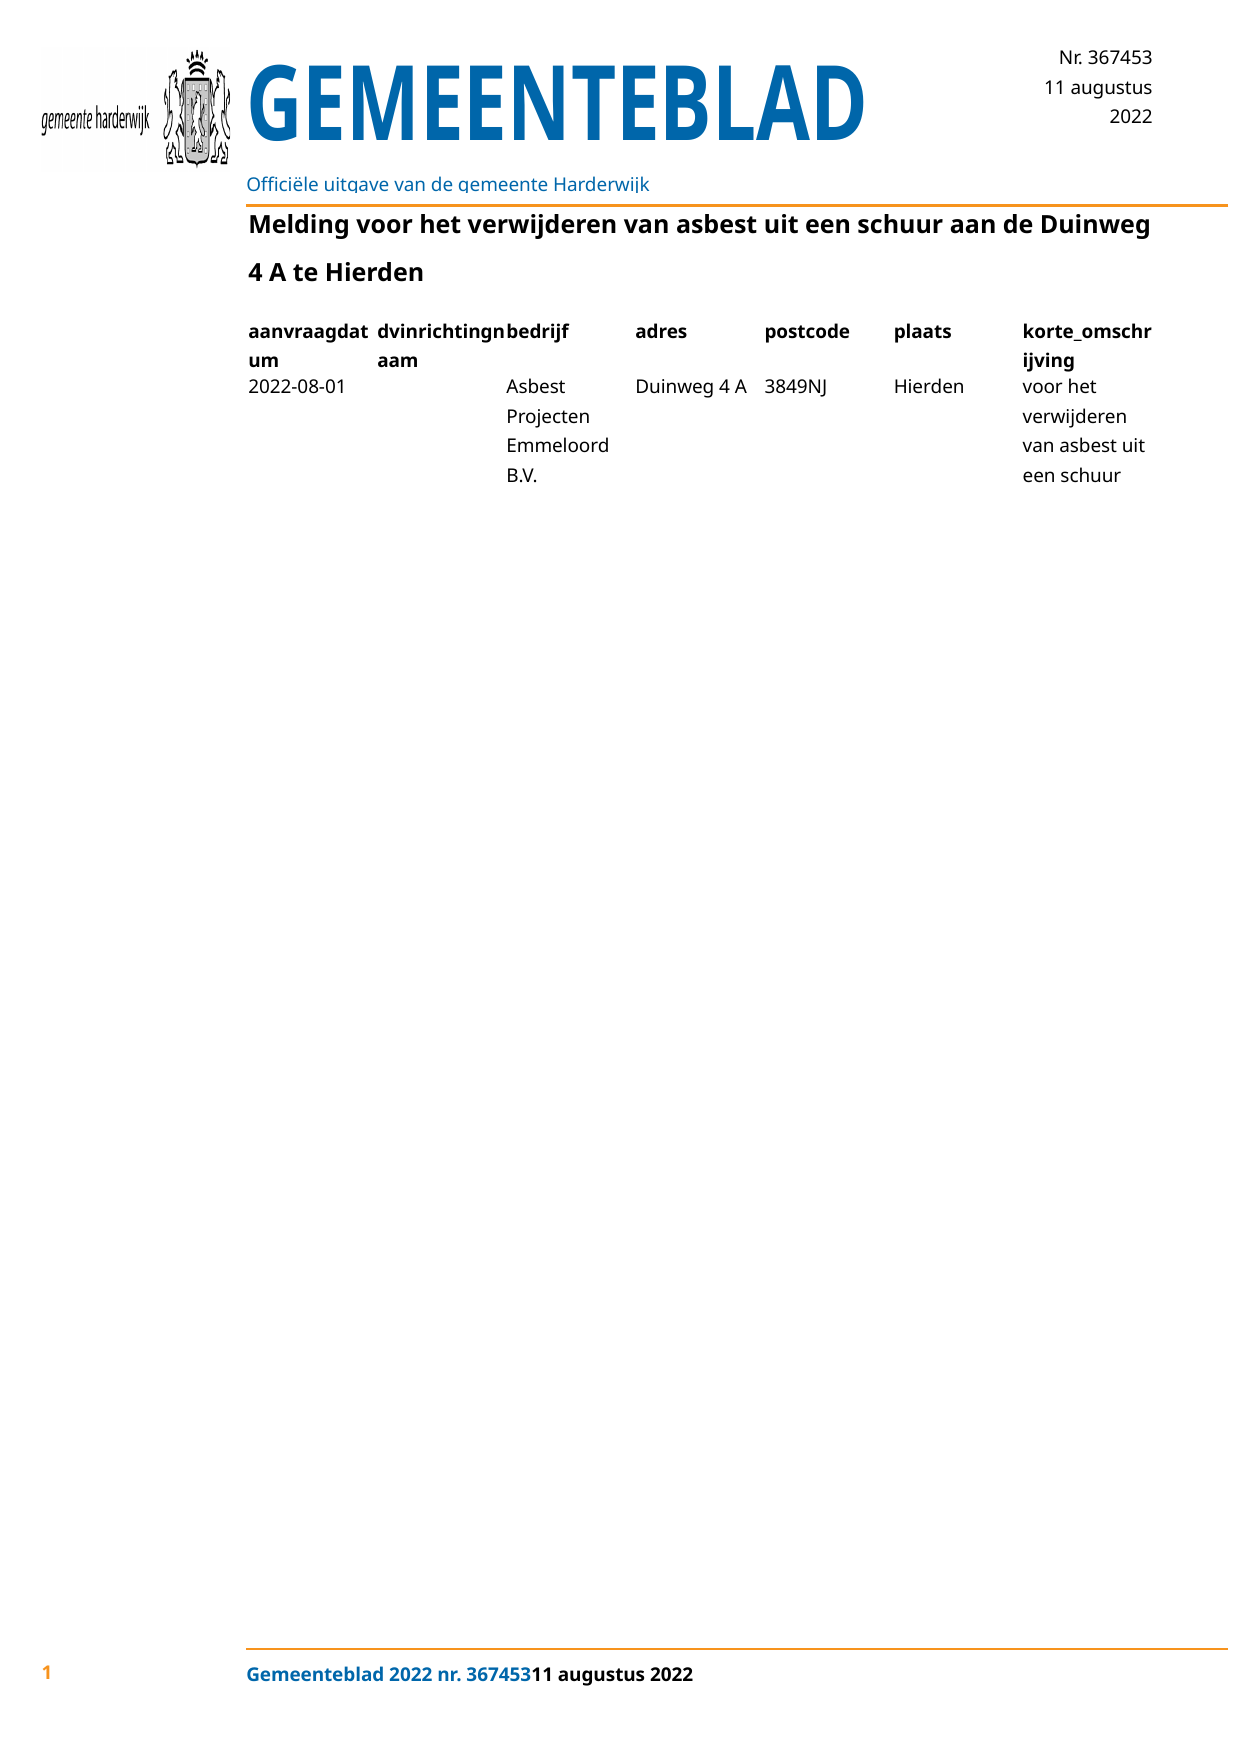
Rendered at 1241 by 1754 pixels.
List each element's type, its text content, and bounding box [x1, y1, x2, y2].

table_header adres [635, 318, 764, 373]
table_header postcode [764, 318, 893, 373]
table_cell Asbest Projecten Emmeloord B.V. [506, 373, 635, 488]
picture [41, 47, 231, 172]
text Melding voor het verwijderen van asbest uit een schuur aan de Duinweg 4 A te Hierden [248, 207, 1152, 288]
table_cell [377, 373, 506, 488]
table_header dvinrichtingnaam [377, 318, 506, 373]
table_cell 2022-08-01 [248, 373, 377, 488]
table_cell Duinweg 4 A [635, 373, 764, 488]
table_cell Hierden [894, 373, 1022, 488]
table_header korte_omschrijving [1023, 318, 1152, 373]
table_cell 3849NJ [764, 373, 893, 488]
table_header plaats [894, 318, 1022, 373]
table_cell voor het verwijderen van asbest uit een schuur [1023, 373, 1152, 488]
table_header aanvraagdatum [248, 318, 377, 373]
table_header bedrijf [506, 318, 635, 373]
